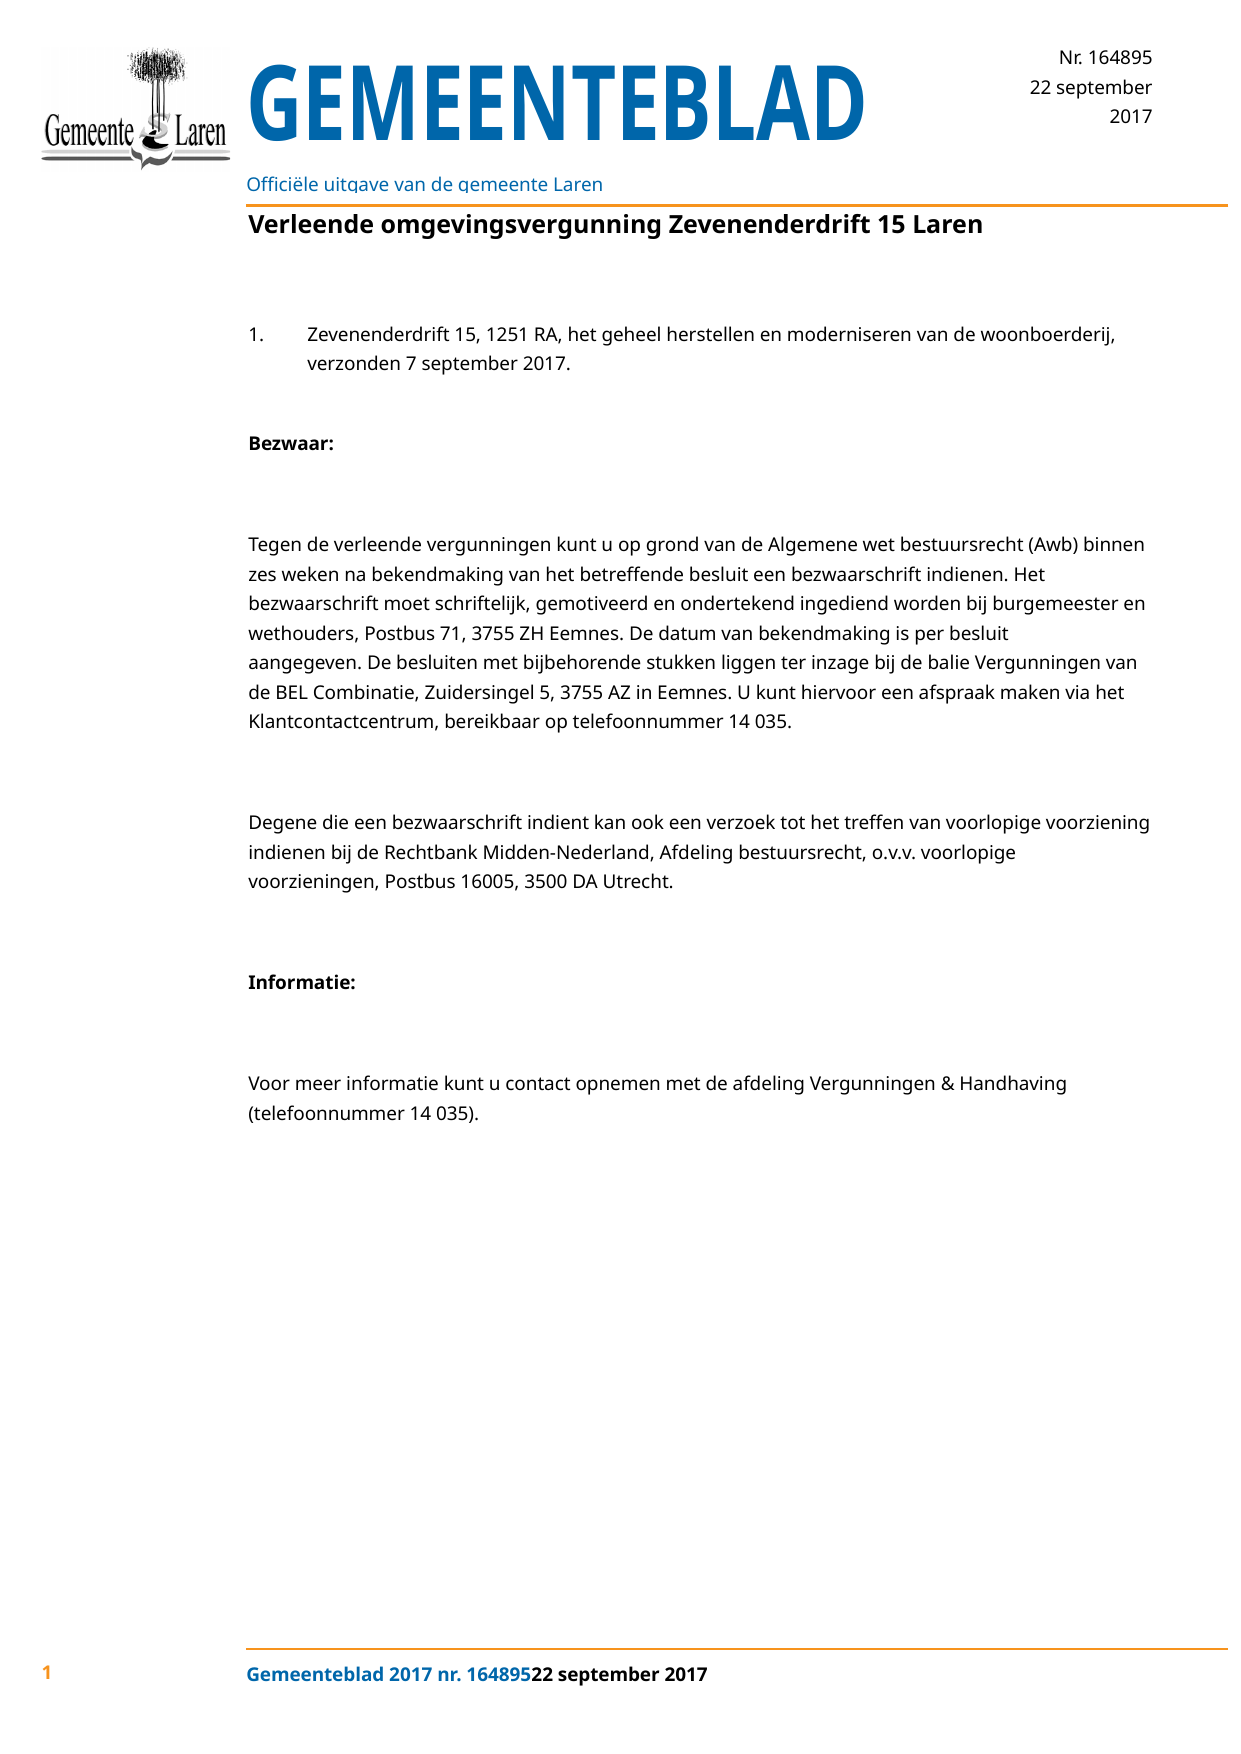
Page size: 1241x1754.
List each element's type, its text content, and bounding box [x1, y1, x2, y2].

text Verleende omgevingsvergunning Zevenenderdrift 15 Laren [248, 207, 1152, 241]
text Tegen de verleende vergunningen kunt u op grond van de Algemene wet bestuursrecht (Awb) binnen zes weken na bekendmaking van het betreffende besluit een bezwaarschrift indienen. Het bezwaarschrift moet schriftelijk, gemotiveerd en ondertekend ingediend worden bij burgemeester en wethouders, Postbus 71, 3755 ZH Eemnes. De datum van bekendmaking is per besluit aangegeven. De besluiten met bijbehorende stukken liggen ter inzage bij de balie Vergunningen van de BEL Combinatie, Zuidersingel 5, 3755 AZ in Eemnes. U kunt hiervoor een afspraak maken via het Klantcontactcentrum, bereikbaar op telefoonnummer 14 035. [248, 531, 1152, 734]
picture [41, 47, 231, 172]
text Bezwaar: [248, 430, 1152, 456]
text Voor meer informatie kunt u contact opnemen met de afdeling Vergunningen & Handhaving (telefoonnummer 14 035). [248, 1070, 1152, 1126]
text Degene die een bezwaarschrift indient kan ook een verzoek tot het treffen van voorlopige voorziening indienen bij de Rechtbank Midden-Nederland, Afdeling bestuursrecht, o.v.v. voorlopige voorzieningen, Postbus 16005, 3500 DA Utrecht. [248, 809, 1152, 894]
list Zevenenderdrift 15, 1251 RA, het geheel herstellen en moderniseren van de woonboerderij, verzonden 7 september 2017. [248, 321, 1152, 376]
text Informatie: [248, 969, 1152, 995]
